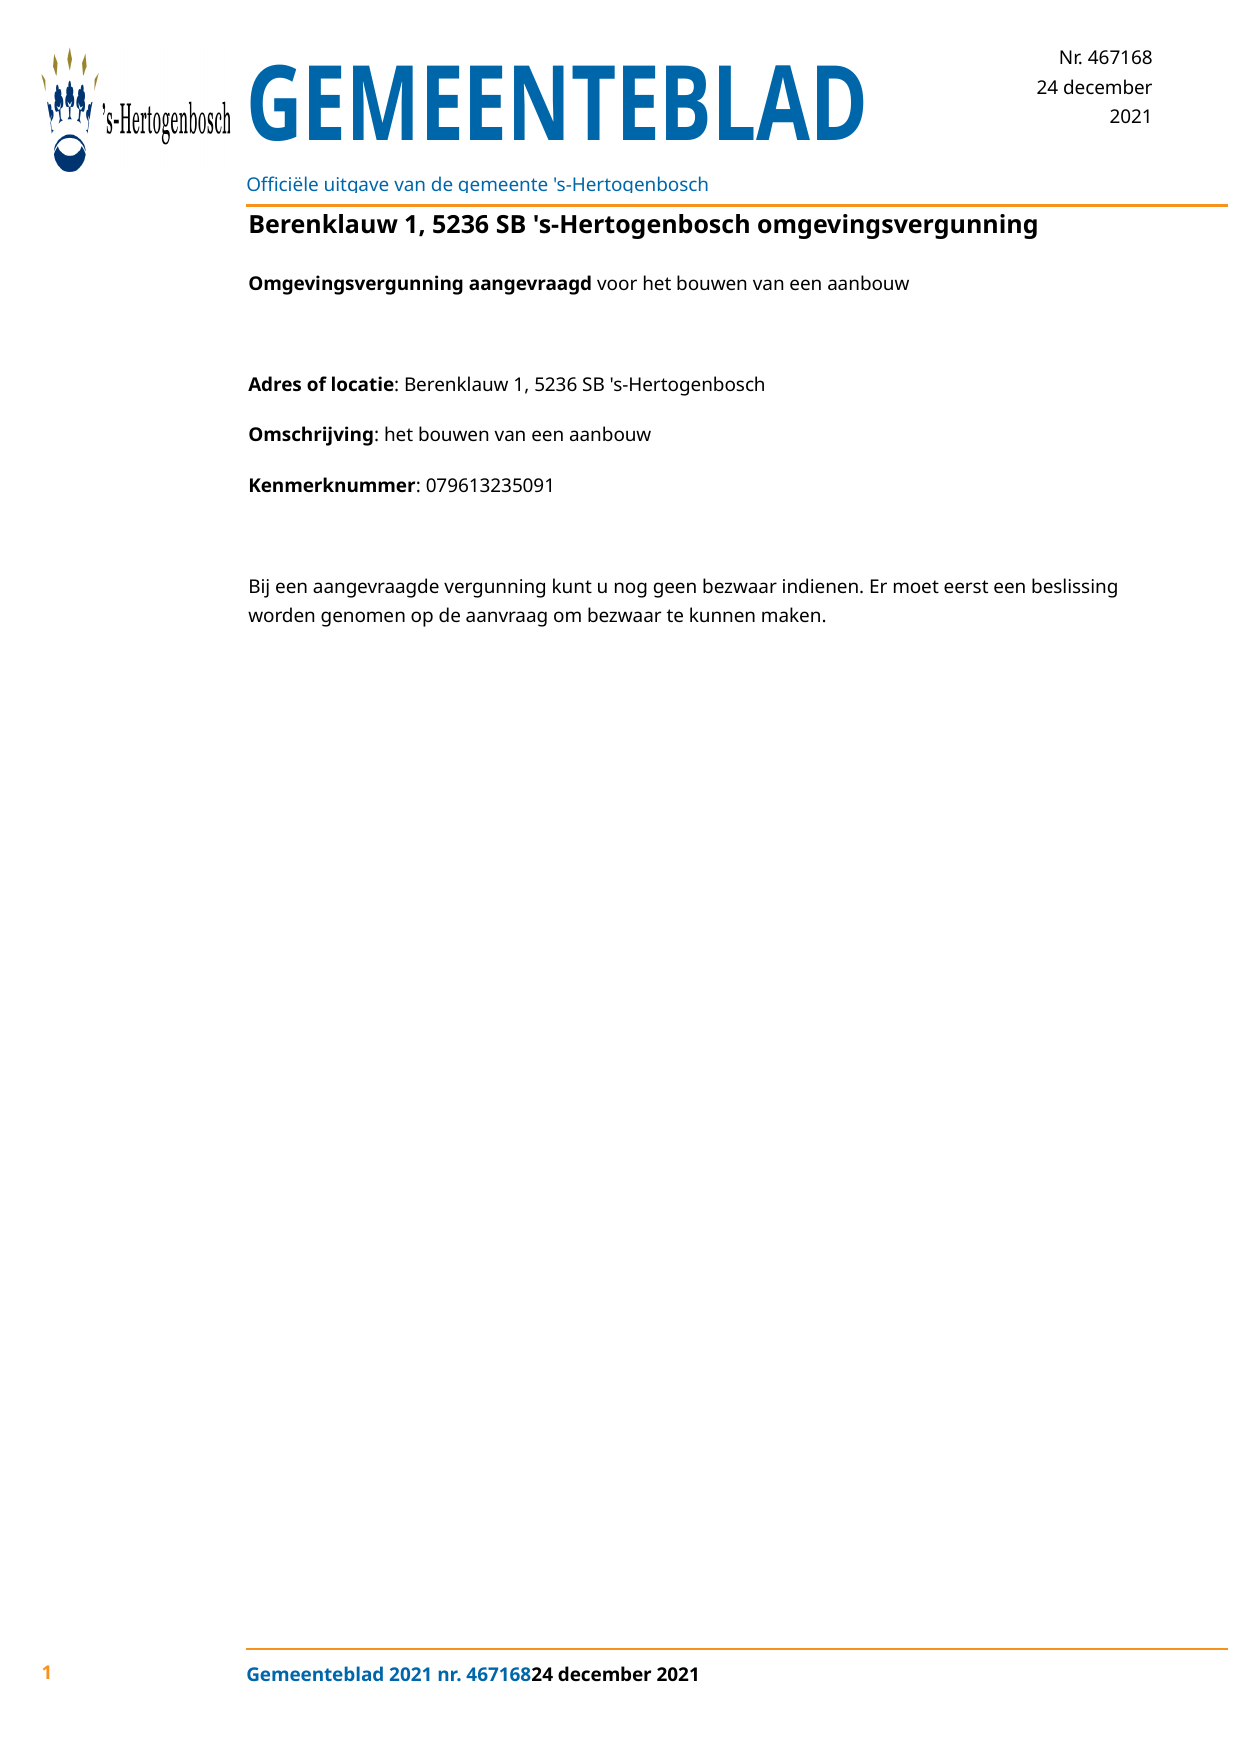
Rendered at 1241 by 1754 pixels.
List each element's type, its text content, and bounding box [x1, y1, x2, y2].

text Kenmerknummer: 079613235091 [248, 472, 1152, 498]
picture [41, 47, 231, 172]
text Omgevingsvergunning aangevraagd voor het bouwen van een aanbouw [248, 270, 1152, 296]
text Berenklauw 1, 5236 SB 's-Hertogenbosch omgevingsvergunning [248, 207, 1152, 241]
text Omschrijving: het bouwen van een aanbouw [248, 422, 1152, 447]
text Adres of locatie: Berenklauw 1, 5236 SB 's-Hertogenbosch [248, 371, 1152, 397]
text Bij een aangevraagde vergunning kunt u nog geen bezwaar indienen. Er moet eerst een beslissing worden genomen op de aanvraag om bezwaar te kunnen maken. [248, 573, 1152, 628]
